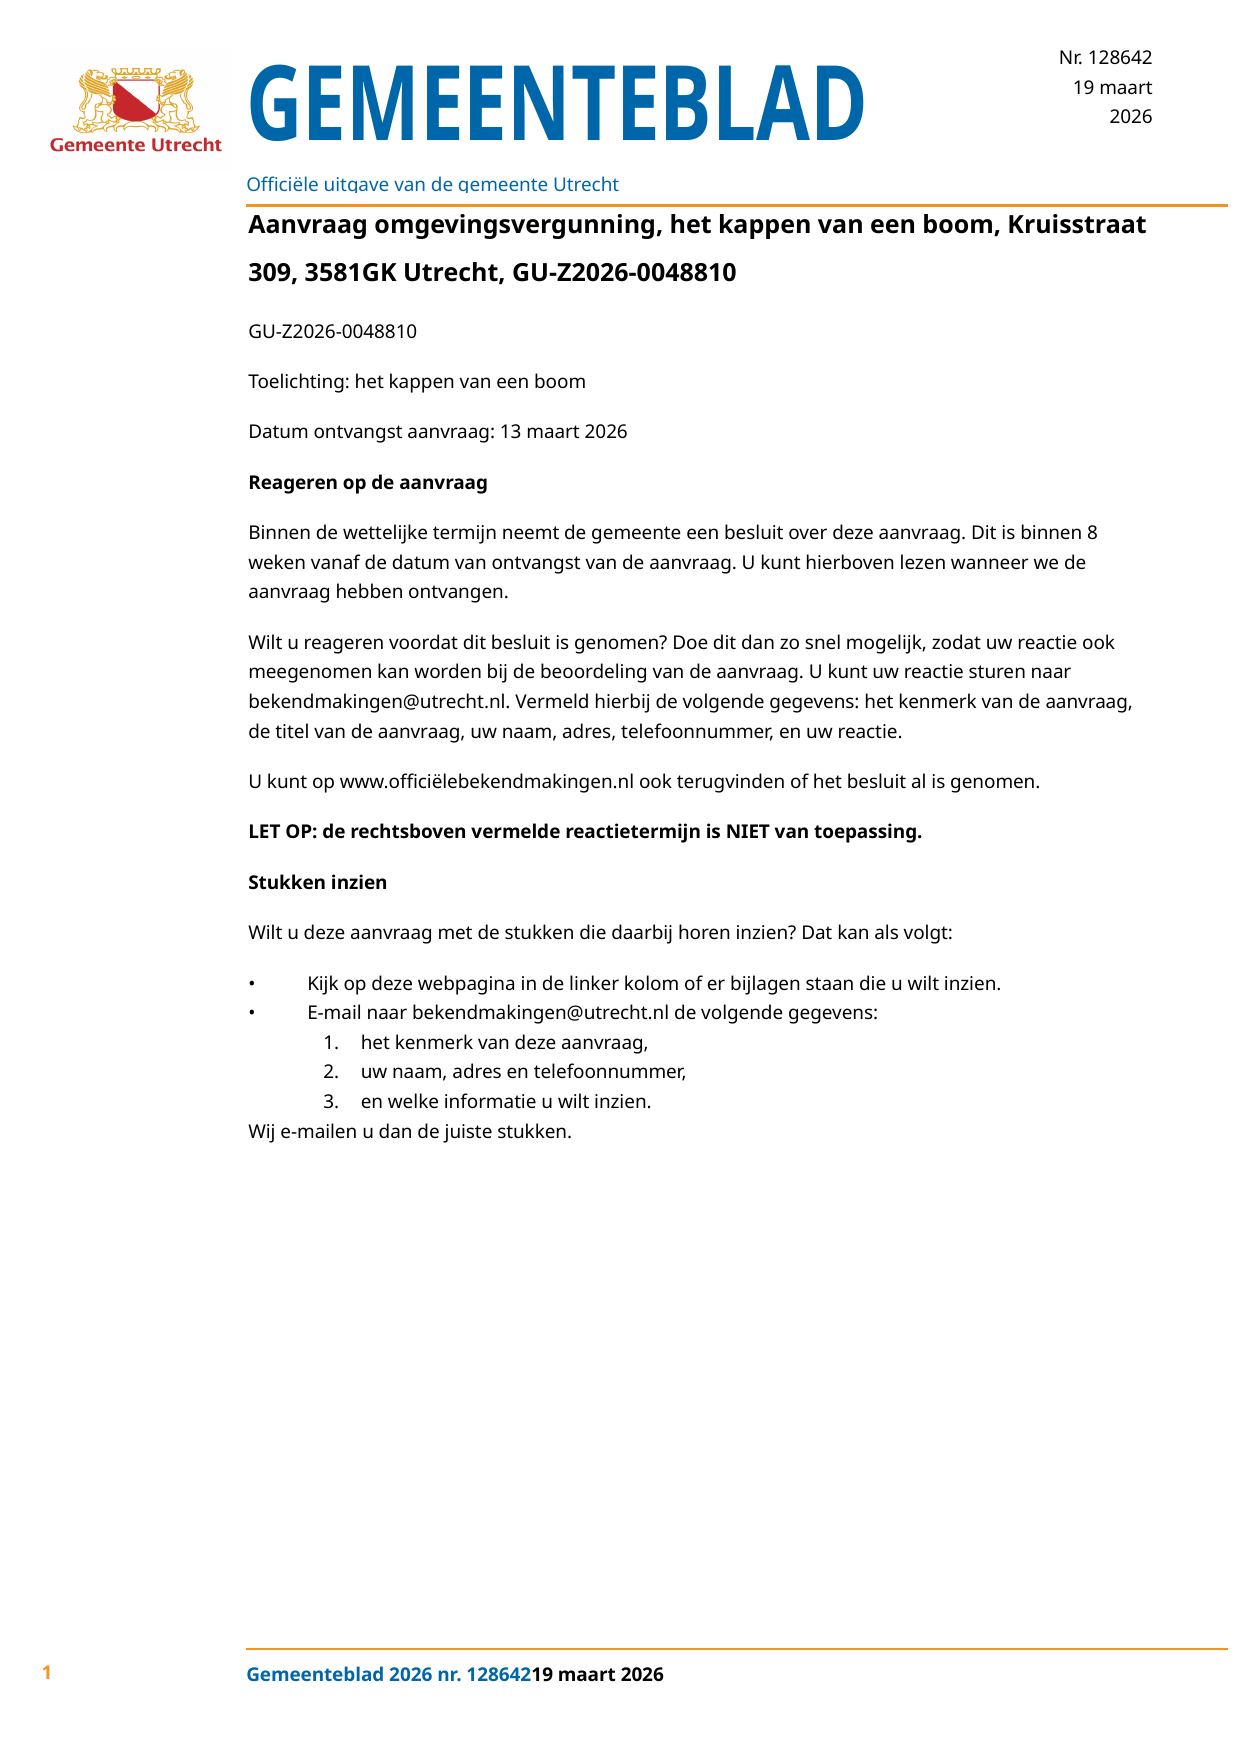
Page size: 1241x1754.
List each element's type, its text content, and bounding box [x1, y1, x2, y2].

text Wij e-mailen u dan de juiste stukken. [248, 1118, 1152, 1144]
text Datum ontvangst aanvraag: 13 maart 2026 [248, 419, 1152, 444]
text Stukken inzien [248, 869, 1152, 895]
text GU-Z2026-0048810 [248, 318, 1152, 344]
text Toelichting: het kappen van een boom [248, 368, 1152, 394]
list uw naam, adres en telefoonnummer, [323, 1059, 1152, 1084]
list Kijk op deze webpagina in de linker kolom of er bijlagen staan die u wilt inzien. [248, 970, 1152, 996]
text LET OP: de rechtsboven vermelde reactietermijn is NIET van toepassing. [248, 819, 1152, 844]
text Aanvraag omgevingsvergunning, het kappen van een boom, Kruisstraat 309, 3581GK Utrecht, GU-Z2026-0048810 [248, 207, 1152, 288]
text Wilt u reageren voordat dit besluit is genomen? Doe dit dan zo snel mogelijk, zodat uw reactie ook meegenomen kan worden bij de beoordeling van de aanvraag. U kunt uw reactie sturen naar bekendmakingen@utrecht.nl. Vermeld hierbij de volgende gegevens: het kenmerk van de aanvraag, de titel van de aanvraag, uw naam, adres, telefoonnummer, en uw reactie. [248, 629, 1152, 744]
picture [41, 47, 231, 172]
text Binnen de wettelijke termijn neemt de gemeente een besluit over deze aanvraag. Dit is binnen 8 weken vanaf de datum van ontvangst van de aanvraag. U kunt hierboven lezen wanneer we de aanvraag hebben ontvangen. [248, 519, 1152, 604]
list het kenmerk van deze aanvraag, [323, 1029, 1152, 1055]
text Wilt u deze aanvraag met de stukken die daarbij horen inzien? Dat kan als volgt: [248, 919, 1152, 945]
list E-mail naar bekendmakingen@utrecht.nl de volgende gegevens: [248, 999, 1152, 1025]
list en welke informatie u wilt inzien. [323, 1088, 1152, 1114]
text Reageren op de aanvraag [248, 469, 1152, 495]
text U kunt op www.officiëlebekendmakingen.nl ook terugvinden of het besluit al is genomen. [248, 768, 1152, 794]
